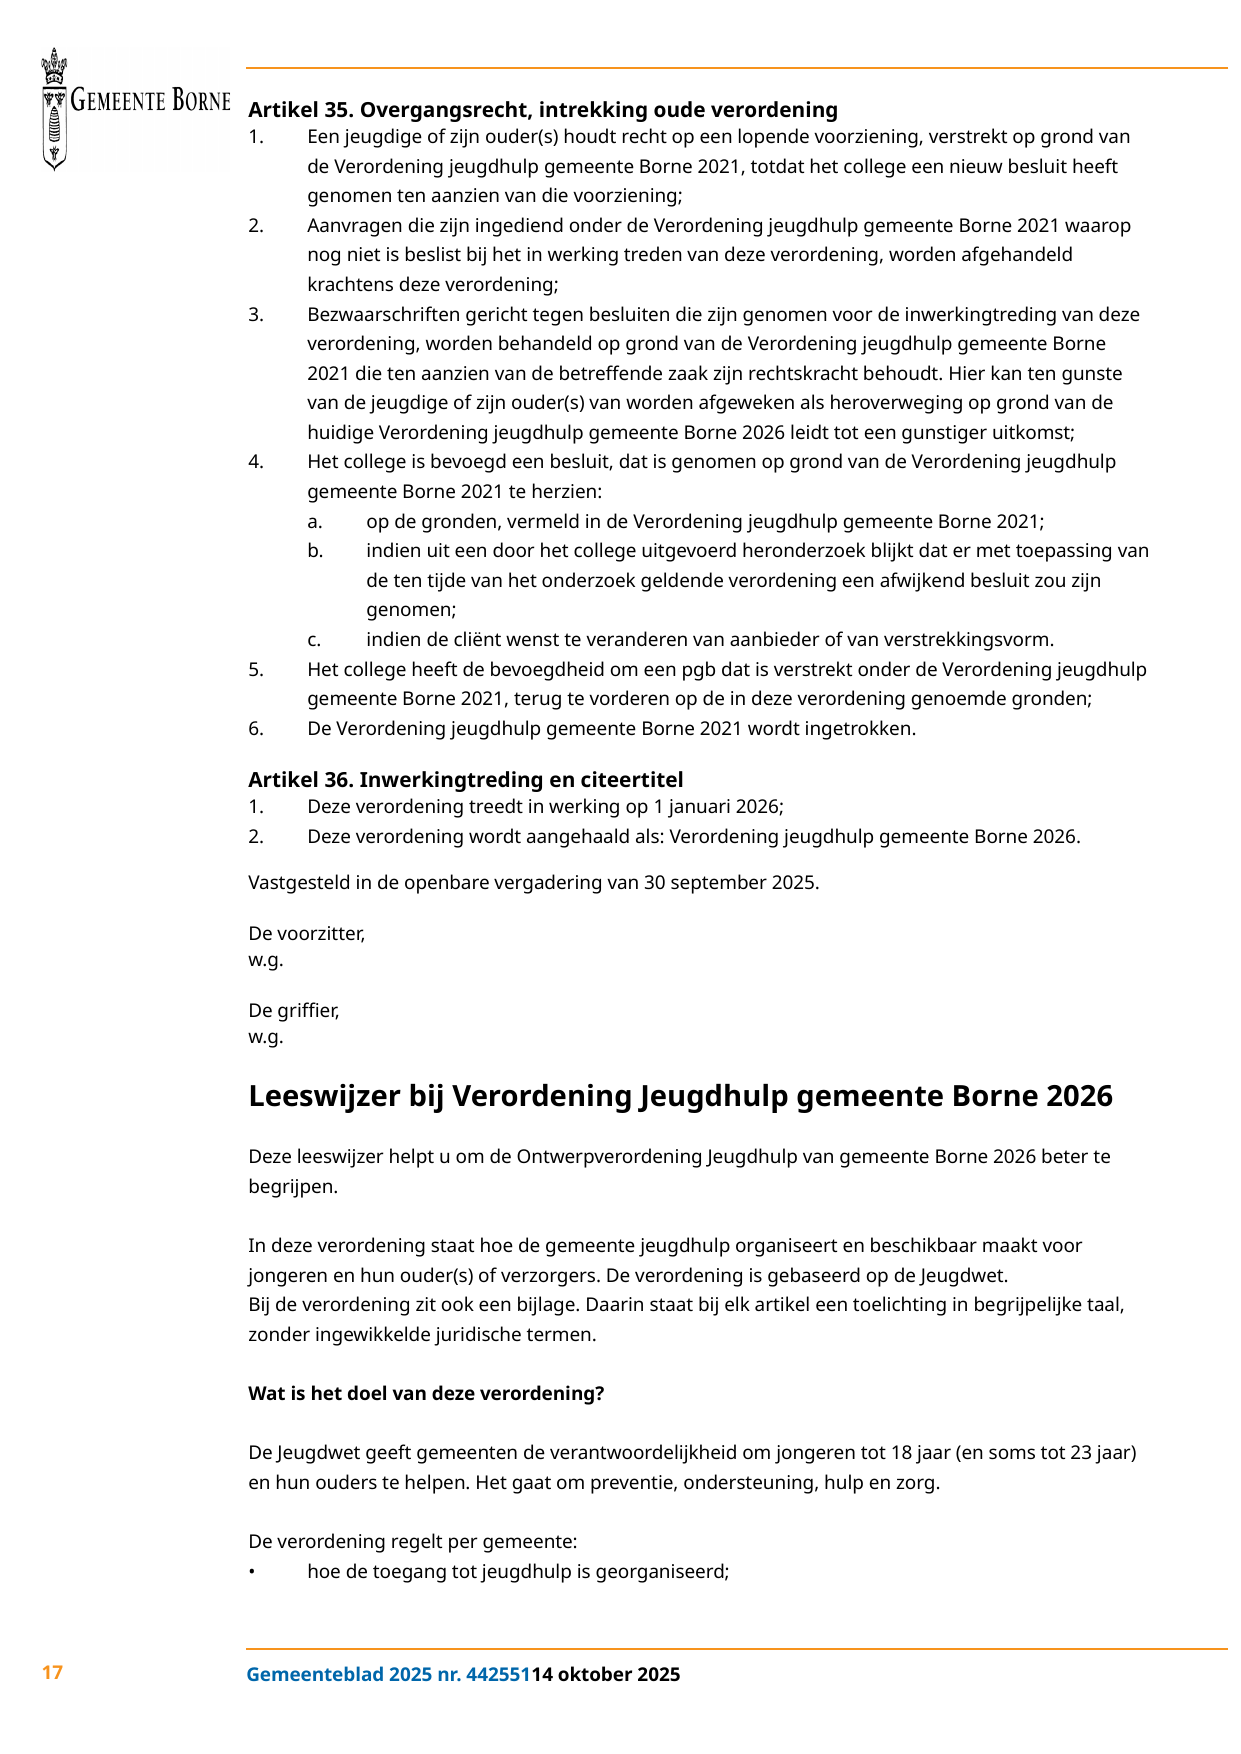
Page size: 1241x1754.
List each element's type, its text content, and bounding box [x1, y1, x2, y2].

list De Verordening jeugdhulp gemeente Borne 2021 wordt ingetrokken. [248, 715, 1152, 741]
text Vastgesteld in de openbare vergadering van 30 september 2025. [248, 869, 1152, 895]
list Deze verordening wordt aangehaald als: Verordening jeugdhulp gemeente Borne 2026. [248, 823, 1152, 849]
text Artikel 36. Inwerkingtreding en citeertitel [248, 765, 1152, 794]
list Aanvragen die zijn ingediend onder de Verordening jeugdhulp gemeente Borne 2021 waarop nog niet is beslist bij het in werking treden van deze verordening, worden afgehandeld krachtens deze verordening; [248, 212, 1152, 297]
list Deze verordening treedt in werking op 1 januari 2026; [248, 794, 1152, 819]
text Deze leeswijzer helpt u om de Ontwerpverordening Jeugdhulp van gemeente Borne 2026 beter te begrijpen. [248, 1144, 1152, 1199]
list indien uit een door het college uitgevoerd heronderzoek blijkt dat er met toepassing van de ten tijde van het onderzoek geldende verordening een afwijkend besluit zou zijn genomen; [307, 537, 1152, 622]
text De verordening regelt per gemeente: [248, 1528, 1152, 1554]
list Het college heeft de bevoegdheid om een pgb dat is verstrekt onder de Verordening jeugdhulp gemeente Borne 2021, terug te vorderen op de in deze verordening genoemde gronden; [248, 656, 1152, 711]
list Een jeugdige of zijn ouder(s) houdt recht op een lopende voorziening, verstrekt op grond van de Verordening jeugdhulp gemeente Borne 2021, totdat het college een nieuw besluit heeft genomen ten aanzien van die voorziening; [248, 123, 1152, 208]
picture [41, 47, 231, 172]
text Bij de verordening zit ook een bijlage. Daarin staat bij elk artikel een toelichting in begrijpelijke taal, zonder ingewikkelde juridische termen. [248, 1292, 1152, 1347]
text Leeswijzer bij Verordening Jeugdhulp gemeente Borne 2026 [248, 1075, 1152, 1114]
list Bezwaarschriften gericht tegen besluiten die zijn genomen voor de inwerkingtreding van deze verordening, worden behandeld op grond van de Verordening jeugdhulp gemeente Borne 2021 die ten aanzien van de betreffende zaak zijn rechtskracht behoudt. Hier kan ten gunste van de jeugdige of zijn ouder(s) van worden afgeweken als heroverweging op grond van de huidige Verordening jeugdhulp gemeente Borne 2026 leidt tot een gunstiger uitkomst; [248, 301, 1152, 445]
text Wat is het doel van deze verordening? [248, 1380, 1152, 1406]
text De Jeugdwet geeft gemeenten de verantwoordelijkheid om jongeren tot 18 jaar (en soms tot 23 jaar) en hun ouders te helpen. Het gaat om preventie, ondersteuning, hulp en zorg. [248, 1439, 1152, 1495]
text In deze verordening staat hoe de gemeente jeugdhulp organiseert en beschikbaar maakt voor jongeren en hun ouder(s) of verzorgers. De verordening is gebaseerd op de Jeugdwet. [248, 1232, 1152, 1288]
text Artikel 35. Overgangsrecht, intrekking oude verordening [248, 95, 1152, 123]
text w.g. [248, 1023, 1152, 1049]
text De voorzitter, [248, 920, 1152, 946]
text De griffier, [248, 998, 1152, 1023]
list op de gronden, vermeld in de Verordening jeugdhulp gemeente Borne 2021; [307, 508, 1152, 533]
list hoe de toegang tot jeugdhulp is georganiseerd; [248, 1558, 1152, 1583]
list Het college is bevoegd een besluit, dat is genomen op grond van de Verordening jeugdhulp gemeente Borne 2021 te herzien: [248, 449, 1152, 504]
list indien de cliënt wenst te veranderen van aanbieder of van verstrekkingsvorm. [307, 626, 1152, 652]
text w.g. [248, 946, 1152, 972]
